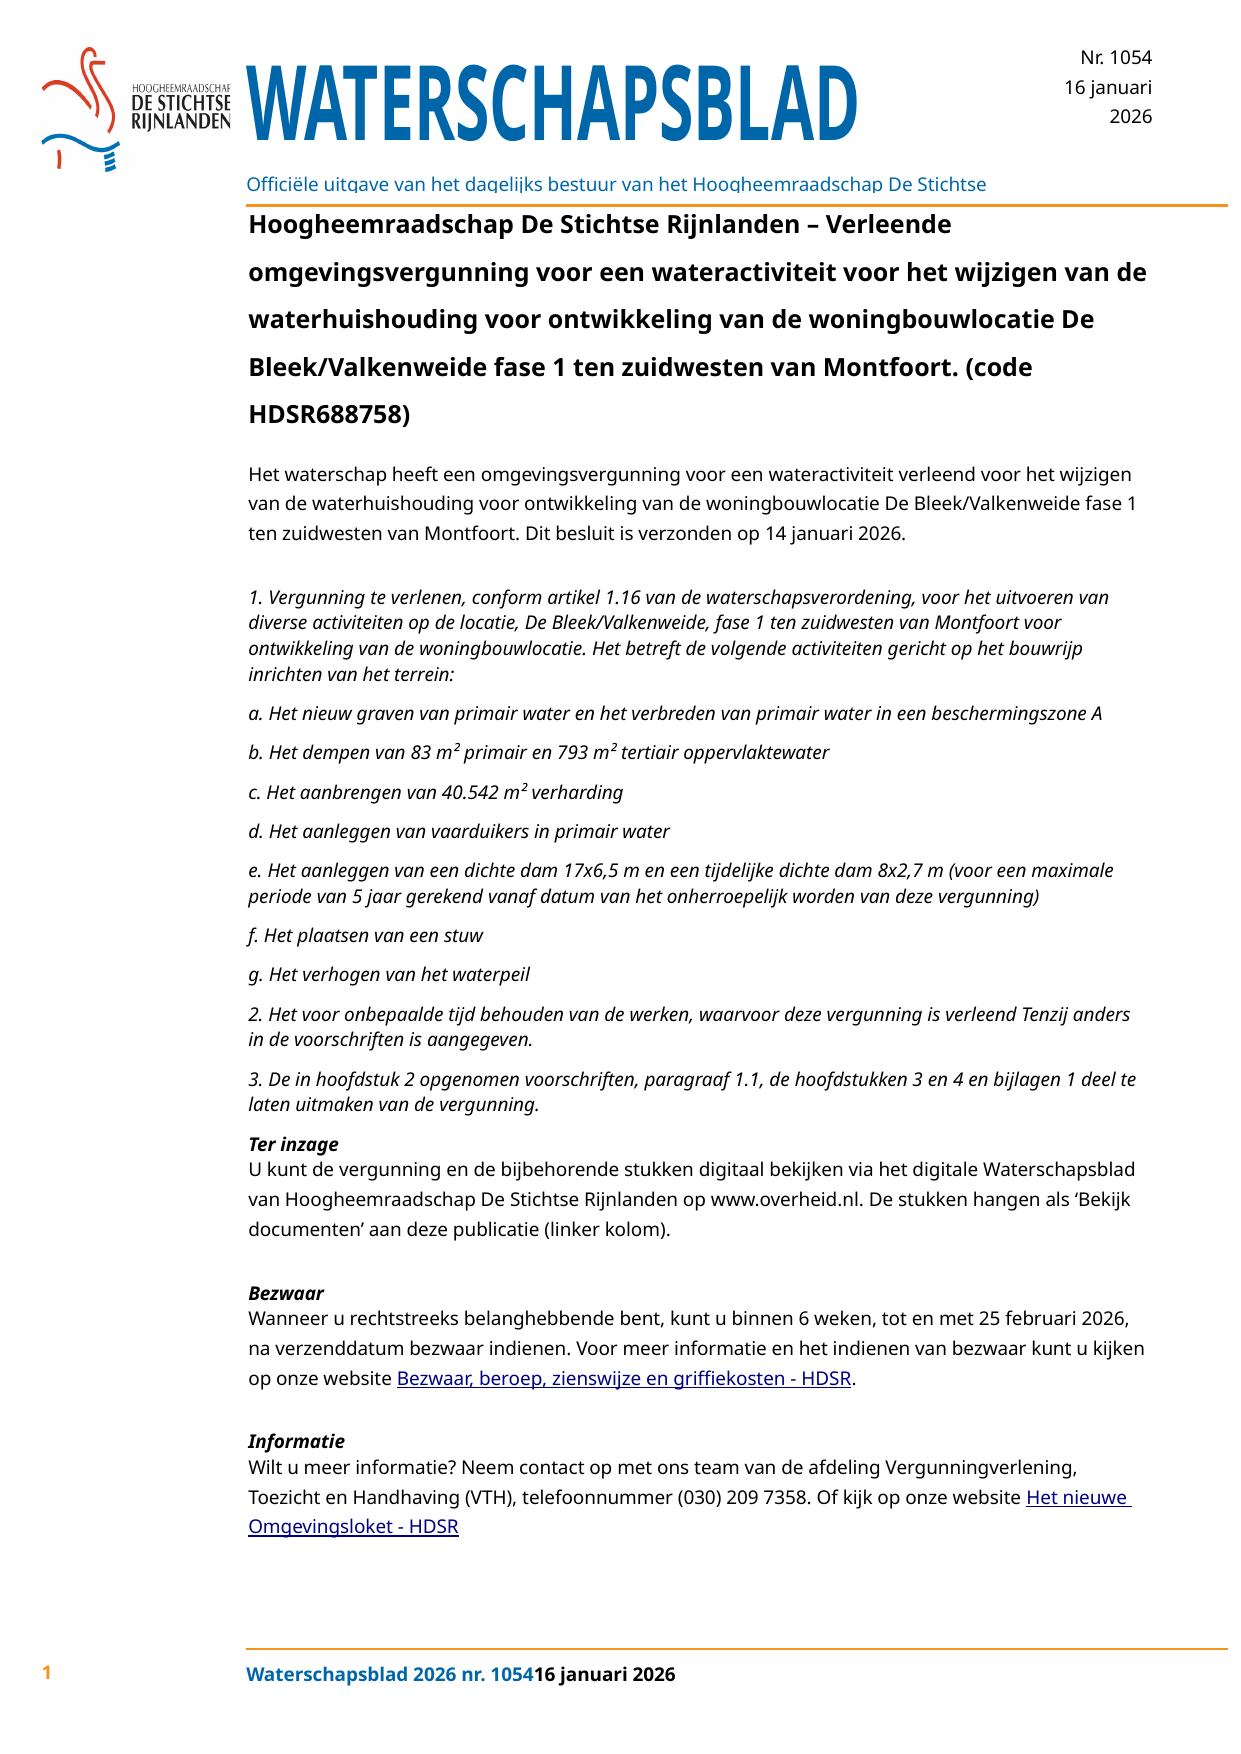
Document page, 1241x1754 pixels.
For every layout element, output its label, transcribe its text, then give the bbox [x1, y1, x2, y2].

text d. Het aanleggen van vaarduikers in primair water [248, 818, 1152, 844]
text Bezwaar [248, 1280, 1152, 1306]
text a. Het nieuw graven van primair water en het verbreden van primair water in een beschermingszone A [248, 700, 1152, 726]
text e. Het aanleggen van een dichte dam 17x6,5 m en een tijdelijke dichte dam 8x2,7 m (voor een maximale periode van 5 jaar gerekend vanaf datum van het onherroepelijk worden van deze vergunning) [248, 857, 1152, 909]
text 2. Het voor onbepaalde tijd behouden van de werken, waarvoor deze vergunning is verleend Tenzij anders in de voorschriften is aangegeven. [248, 1001, 1152, 1052]
text Wanneer u rechtstreeks belanghebbende bent, kunt u binnen 6 weken, tot en met 25 februari 2026, na verzenddatum bezwaar indienen. Voor meer informatie en het indienen van bezwaar kunt u kijken op onze website Bezwaar, beroep, zienswijze en griffiekosten - HDSR. [248, 1306, 1152, 1390]
text Wilt u meer informatie? Neem contact op met ons team van de afdeling Vergunningverlening, Toezicht en Handhaving (VTH), telefoonnummer (030) 209 7358. Of kijk op onze website Het nieuwe Omgevingsloket - HDSR [248, 1454, 1152, 1539]
text c. Het aanbrengen van 40.542 m² verharding [248, 779, 1152, 804]
text Hoogheemraadschap De Stichtse Rijnlanden – Verleende omgevingsvergunning voor een wateractiviteit voor het wijzigen van de waterhuishouding voor ontwikkeling van de woningbouwlocatie De Bleek/Valkenweide fase 1 ten zuidwesten van Montfoort. (code HDSR688758) [248, 207, 1152, 431]
text 3. De in hoofdstuk 2 opgenomen voorschriften, paragraaf 1.1, de hoofdstukken 3 en 4 en bijlagen 1 deel te laten uitmaken van de vergunning. [248, 1066, 1152, 1117]
text Ter inzage [248, 1131, 1152, 1157]
text Informatie [248, 1429, 1152, 1454]
text Het waterschap heeft een omgevingsvergunning voor een wateractiviteit verleend voor het wijzigen van de waterhuishouding voor ontwikkeling van de woningbouwlocatie De Bleek/Valkenweide fase 1 ten zuidwesten van Montfoort. Dit besluit is verzonden op 14 januari 2026. [248, 461, 1152, 546]
text U kunt de vergunning en de bijbehorende stukken digitaal bekijken via het digitale Waterschapsblad van Hoogheemraadschap De Stichtse Rijnlanden op www.overheid.nl. De stukken hangen als ‘Bekijk documenten’ aan deze publicatie (linker kolom). [248, 1157, 1152, 1242]
text f. Het plaatsen van een stuw [248, 922, 1152, 948]
text 1. Vergunning te verlenen, conform artikel 1.16 van de waterschapsverordening, voor het uitvoeren van diverse activiteiten op de locatie, De Bleek/Valkenweide, fase 1 ten zuidwesten van Montfoort voor ontwikkeling van de woningbouwlocatie. Het betreft de volgende activiteiten gericht op het bouwrijp inrichten van het terrein: [248, 584, 1152, 687]
picture [41, 47, 231, 172]
text g. Het verhogen van het waterpeil [248, 962, 1152, 987]
text b. Het dempen van 83 m² primair en 793 m² tertiair oppervlaktewater [248, 739, 1152, 765]
